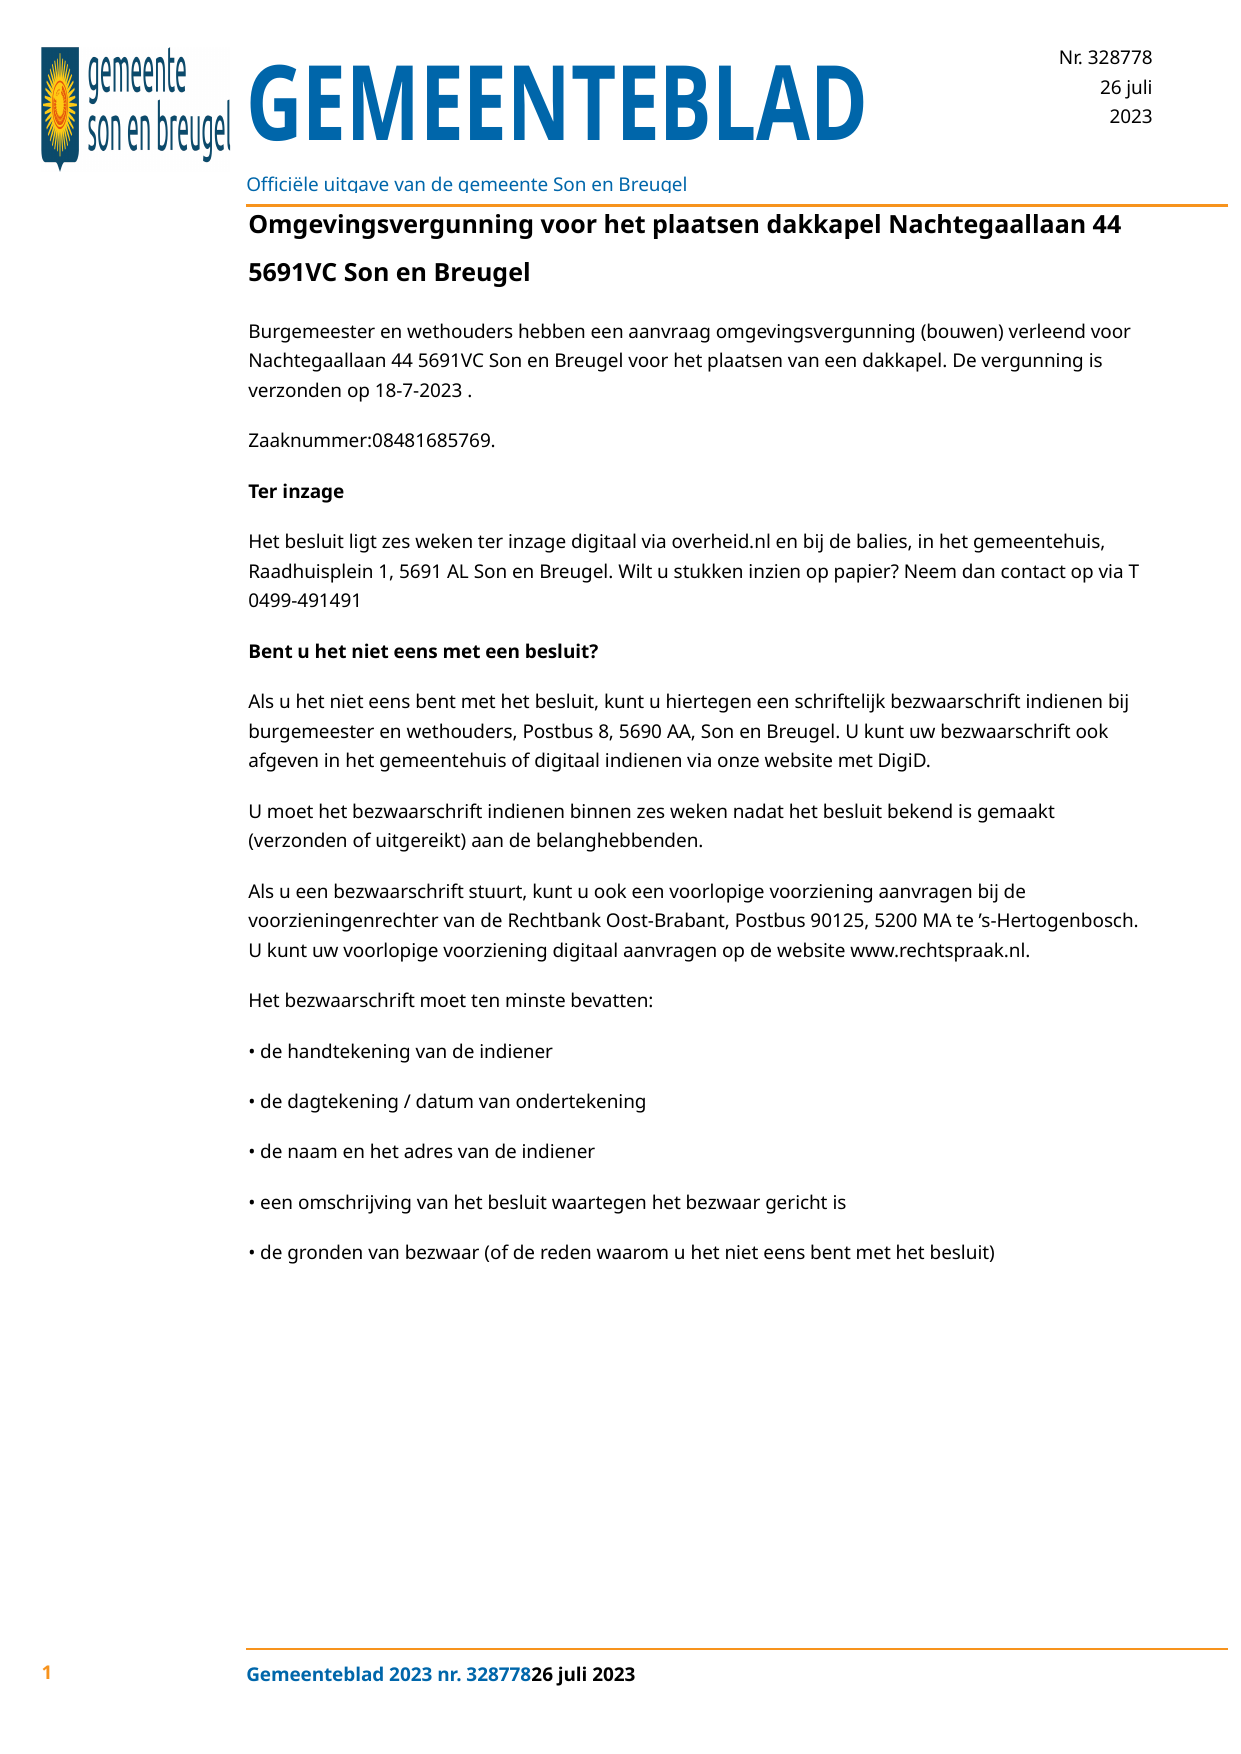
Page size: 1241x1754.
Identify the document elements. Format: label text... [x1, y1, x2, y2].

text • de handtekening van de indiener [248, 1038, 1152, 1064]
text • de naam en het adres van de indiener [248, 1139, 1152, 1164]
text Zaaknummer:08481685769. [248, 427, 1152, 453]
text Ter inzage [248, 478, 1152, 504]
text Omgevingsvergunning voor het plaatsen dakkapel Nachtegaallaan 44 5691VC Son en Breugel [248, 207, 1152, 288]
text • een omschrijving van het besluit waartegen het bezwaar gericht is [248, 1189, 1152, 1215]
text • de gronden van bezwaar (of de reden waarom u het niet eens bent met het besluit) [248, 1239, 1152, 1265]
text Het besluit ligt zes weken ter inzage digitaal via overheid.nl en bij de balies, in het gemeentehuis, Raadhuisplein 1, 5691 AL Son en Breugel. Wilt u stukken inzien op papier? Neem dan contact op via T 0499-491491 [248, 528, 1152, 613]
text • de dagtekening / datum van ondertekening [248, 1088, 1152, 1114]
text Het bezwaarschrift moet ten minste bevatten: [248, 987, 1152, 1013]
text Als u een bezwaarschrift stuurt, kunt u ook een voorlopige voorziening aanvragen bij de voorzieningenrechter van de Rechtbank Oost-Brabant, Postbus 90125, 5200 MA te ’s-Hertogenbosch. U kunt uw voorlopige voorziening digitaal aanvragen op de website www.rechtspraak.nl. [248, 878, 1152, 963]
text Burgemeester en wethouders hebben een aanvraag omgevingsvergunning (bouwen) verleend voor Nachtegaallaan 44 5691VC Son en Breugel voor het plaatsen van een dakkapel. De vergunning is verzonden op 18-7-2023 . [248, 318, 1152, 403]
text U moet het bezwaarschrift indienen binnen zes weken nadat het besluit bekend is gemaakt (verzonden of uitgereikt) aan de belanghebbenden. [248, 798, 1152, 853]
text Als u het niet eens bent met het besluit, kunt u hiertegen een schriftelijk bezwaarschrift indienen bij burgemeester en wethouders, Postbus 8, 5690 AA, Son en Breugel. U kunt uw bezwaarschrift ook afgeven in het gemeentehuis of digitaal indienen via onze website met DigiD. [248, 688, 1152, 773]
text Bent u het niet eens met een besluit? [248, 638, 1152, 664]
picture [41, 47, 231, 172]
